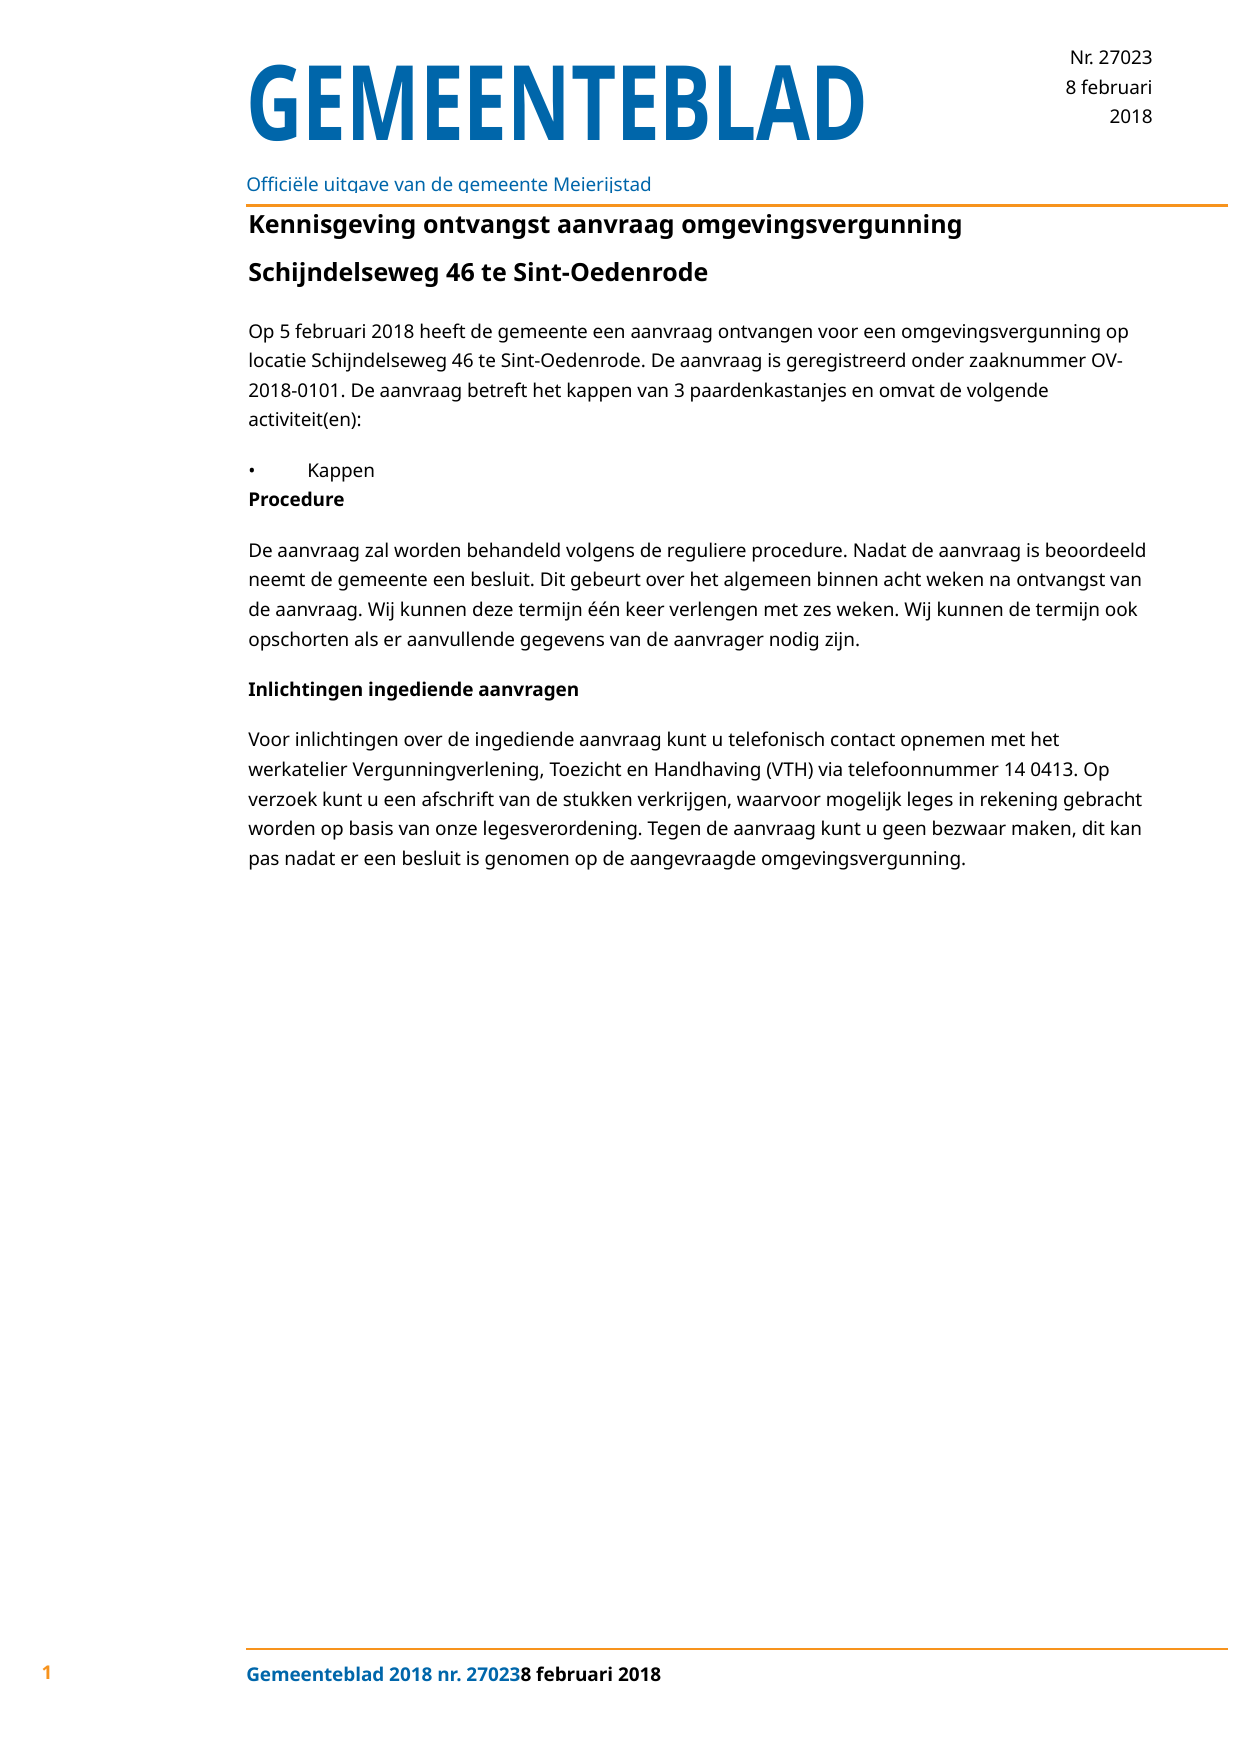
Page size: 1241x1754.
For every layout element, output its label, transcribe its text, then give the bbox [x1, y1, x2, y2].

text Inlichtingen ingediende aanvragen [248, 676, 1152, 702]
text Voor inlichtingen over de ingediende aanvraag kunt u telefonisch contact opnemen met het werkatelier Vergunningverlening, Toezicht en Handhaving (VTH) via telefoonnummer 14 0413. Op verzoek kunt u een afschrift van de stukken verkrijgen, waarvoor mogelijk leges in rekening gebracht worden op basis van onze legesverordening. Tegen de aanvraag kunt u geen bezwaar maken, dit kan pas nadat er een besluit is genomen op de aangevraagde omgevingsvergunning. [248, 727, 1152, 871]
text Op 5 februari 2018 heeft de gemeente een aanvraag ontvangen voor een omgevingsvergunning op locatie Schijndelseweg 46 te Sint-Oedenrode. De aanvraag is geregistreerd onder zaaknummer OV-2018-0101. De aanvraag betreft het kappen van 3 paardenkastanjes en omvat de volgende activiteit(en): [248, 318, 1152, 432]
text De aanvraag zal worden behandeld volgens de reguliere procedure. Nadat de aanvraag is beoordeeld neemt de gemeente een besluit. Dit gebeurt over het algemeen binnen acht weken na ontvangst van de aanvraag. Wij kunnen deze termijn één keer verlengen met zes weken. Wij kunnen de termijn ook opschorten als er aanvullende gegevens van de aanvrager nodig zijn. [248, 537, 1152, 652]
list Kappen [248, 457, 1152, 483]
text Procedure [248, 487, 1152, 512]
text Kennisgeving ontvangst aanvraag omgevingsvergunning Schijndelseweg 46 te Sint-Oedenrode [248, 207, 1152, 288]
picture [41, 47, 231, 172]
